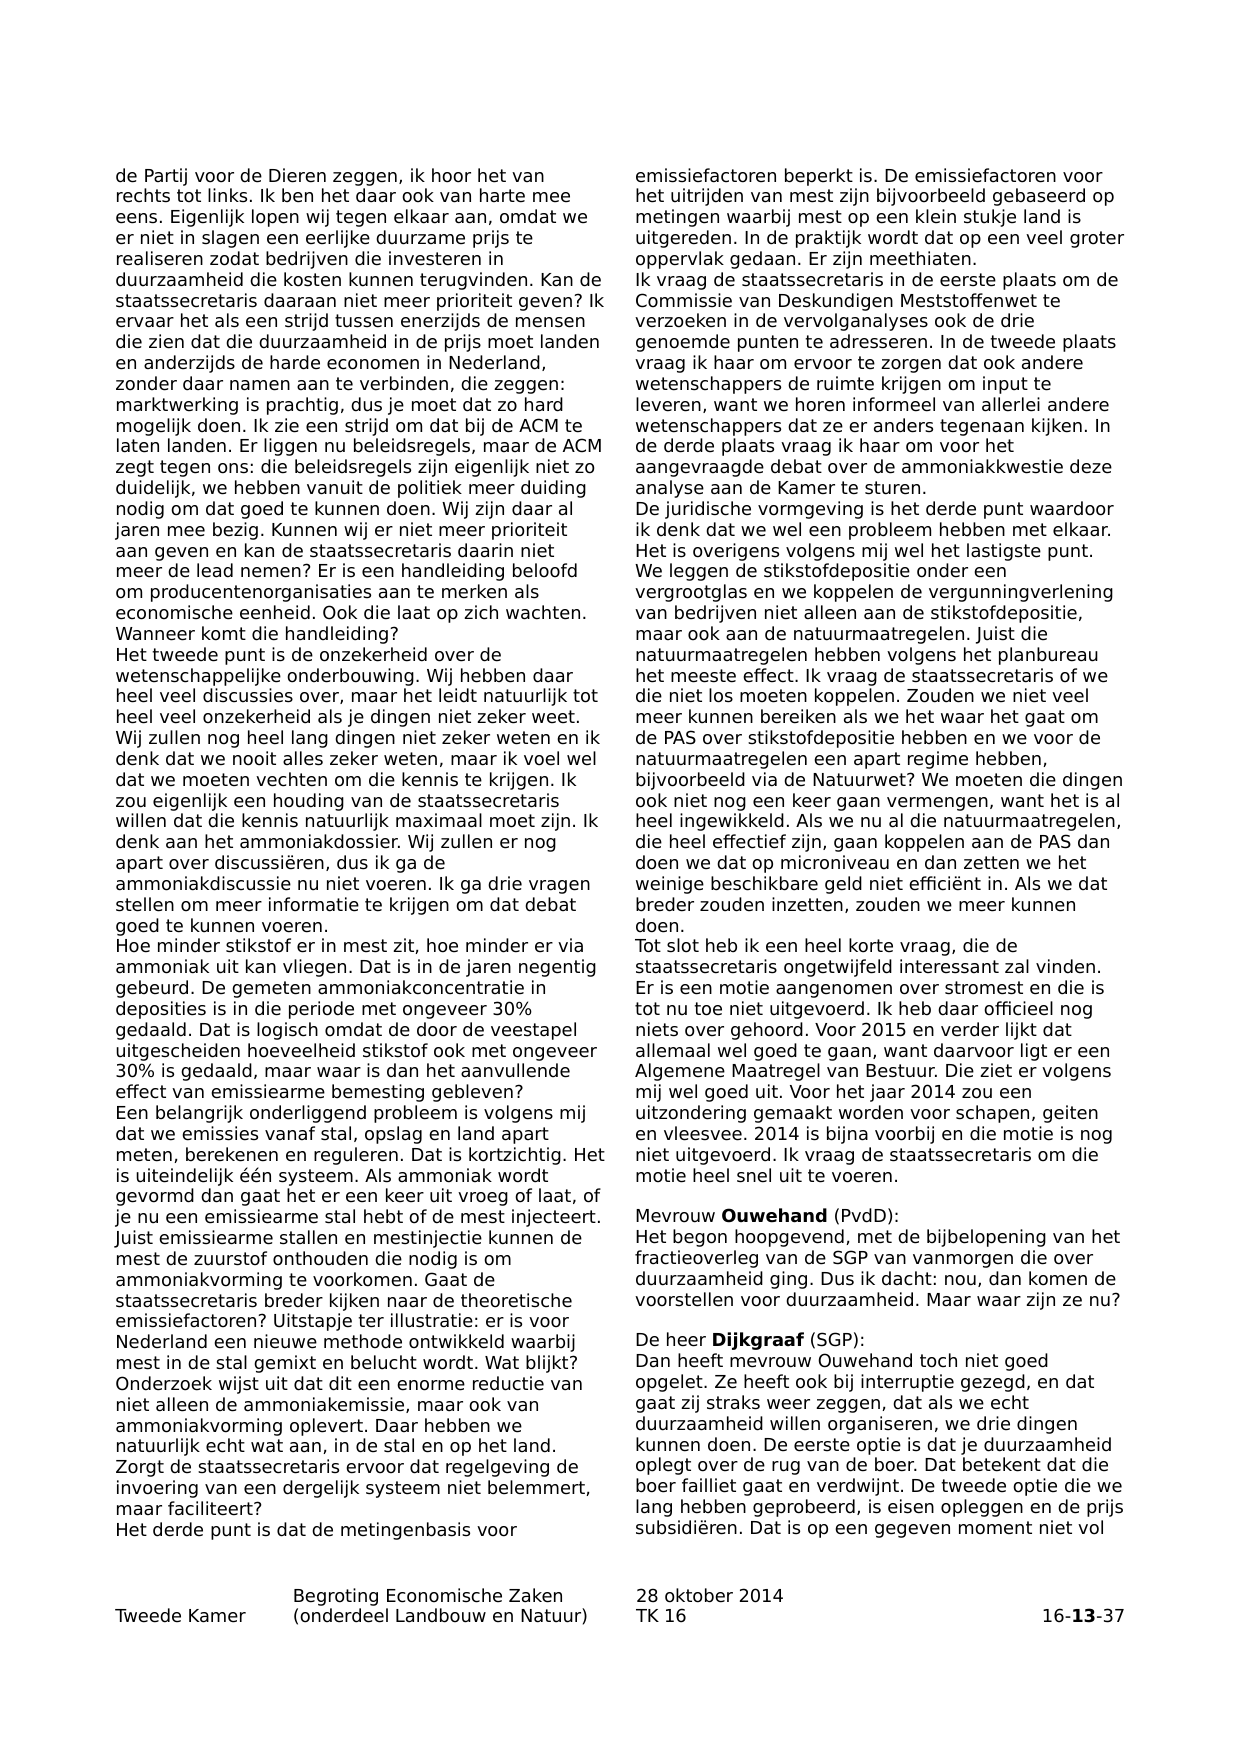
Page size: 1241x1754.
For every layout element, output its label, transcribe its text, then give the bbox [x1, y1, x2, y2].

text emissiefactoren beperkt is. De emissiefactoren voor het uitrijden van mest zijn bijvoorbeeld gebaseerd op metingen waarbij mest op een klein stukje land is uitgereden. In de praktijk wordt dat op een veel groter oppervlak gedaan. Er zijn meethiaten. [635, 165, 1125, 269]
text Dan heeft mevrouw Ouwehand toch niet goed opgelet. Ze heeft ook bij interruptie gezegd, en dat gaat zij straks weer zeggen, dat als we echt duurzaamheid willen organiseren, we drie dingen kunnen doen. De eerste optie is dat je duurzaamheid oplegt over de rug van de boer. Dat betekent dat die boer failliet gaat en verdwijnt. De tweede optie die we lang hebben geprobeerd, is eisen opleggen en de prijs subsidiëren. Dat is op een gegeven moment niet vol [635, 1351, 1125, 1538]
text Een belangrijk onderliggend probleem is volgens mij dat we emissies vanaf stal, opslag en land apart meten, berekenen en reguleren. Dat is kortzichtig. Het is uiteindelijk één systeem. Als ammoniak wordt gevormd dan gaat het er een keer uit vroeg of laat, of je nu een emissiearme stal hebt of de mest injecteert. Juist emissiearme stallen en mestinjectie kunnen de mest de zuurstof onthouden die nodig is om ammoniakvorming te voorkomen. Gaat de staatssecretaris breder kijken naar de theoretische emissiefactoren? Uitstapje ter illustratie: er is voor Nederland een nieuwe methode ontwikkeld waarbij mest in de stal gemixt en belucht wordt. Wat blijkt? Onderzoek wijst uit dat dit een enorme reductie van niet alleen de ammoniakemissie, maar ook van ammoniakvorming oplevert. Daar hebben we natuurlijk echt wat aan, in de stal en op het land. Zorgt de staatssecretaris ervoor dat regelgeving de invoering van een dergelijk systeem niet belemmert, maar faciliteert? [115, 1103, 605, 1519]
text Hoe minder stikstof er in mest zit, hoe minder er via ammoniak uit kan vliegen. Dat is in de jaren negentig gebeurd. De gemeten ammoniakconcentratie in deposities is in die periode met ongeveer 30% gedaald. Dat is logisch omdat de door de veestapel uitgescheiden hoeveelheid stikstof ook met ongeveer 30% is gedaald, maar waar is dan het aanvullende effect van emissiearme bemesting gebleven? [115, 936, 605, 1103]
text Mevrouw Ouwehand (PvdD): [635, 1206, 1125, 1227]
text De juridische vormgeving is het derde punt waardoor ik denk dat we wel een probleem hebben met elkaar. Het is overigens volgens mij wel het lastigste punt. We leggen de stikstofdepositie onder een vergrootglas en we koppelen de vergunningverlening van bedrijven niet alleen aan de stikstofdepositie, maar ook aan de natuurmaatregelen. Juist die natuurmaatregelen hebben volgens het planbureau het meeste effect. Ik vraag de staatssecretaris of we die niet los moeten koppelen. Zouden we niet veel meer kunnen bereiken als we het waar het gaat om de PAS over stikstofdepositie hebben en we voor de natuurmaatregelen een apart regime hebben, bijvoorbeeld via de Natuurwet? We moeten die dingen ook niet nog een keer gaan vermengen, want het is al heel ingewikkeld. Als we nu al die natuurmaatregelen, die heel effectief zijn, gaan koppelen aan de PAS dan doen we dat op microniveau en dan zetten we het weinige beschikbare geld niet efficiënt in. Als we dat breder zouden inzetten, zouden we meer kunnen doen. [635, 499, 1125, 936]
text De heer Dijkgraaf (SGP): [635, 1330, 1125, 1351]
text Ik vraag de staatssecretaris in de eerste plaats om de Commissie van Deskundigen Meststoffenwet te verzoeken in de vervolganalyses ook de drie genoemde punten te adresseren. In de tweede plaats vraag ik haar om ervoor te zorgen dat ook andere wetenschappers de ruimte krijgen om input te leveren, want we horen informeel van allerlei andere wetenschappers dat ze er anders tegenaan kijken. In de derde plaats vraag ik haar om voor het aangevraagde debat over de ammoniakkwestie deze analyse aan de Kamer te sturen. [635, 269, 1125, 499]
text Het tweede punt is de onzekerheid over de wetenschappelijke onderbouwing. Wij hebben daar heel veel discussies over, maar het leidt natuurlijk tot heel veel onzekerheid als je dingen niet zeker weet. Wij zullen nog heel lang dingen niet zeker weten en ik denk dat we nooit alles zeker weten, maar ik voel wel dat we moeten vechten om die kennis te krijgen. Ik zou eigenlijk een houding van de staatssecretaris willen dat die kennis natuurlijk maximaal moet zijn. Ik denk aan het ammoniakdossier. Wij zullen er nog apart over discussiëren, dus ik ga de ammoniakdiscussie nu niet voeren. Ik ga drie vragen stellen om meer informatie te krijgen om dat debat goed te kunnen voeren. [115, 644, 605, 936]
text Tot slot heb ik een heel korte vraag, die de staatssecretaris ongetwijfeld interessant zal vinden. Er is een motie aangenomen over stromest en die is tot nu toe niet uitgevoerd. Ik heb daar officieel nog niets over gehoord. Voor 2015 en verder lijkt dat allemaal wel goed te gaan, want daarvoor ligt er een Algemene Maatregel van Bestuur. Die ziet er volgens mij wel goed uit. Voor het jaar 2014 zou een uitzondering gemaakt worden voor schapen, geiten en vleesvee. 2014 is bijna voorbij en die motie is nog niet uitgevoerd. Ik vraag de staatssecretaris om die motie heel snel uit te voeren. [635, 936, 1125, 1186]
text Het derde punt is dat de metingenbasis voor [115, 1519, 605, 1540]
text de Partij voor de Dieren zeggen, ik hoor het van rechts tot links. Ik ben het daar ook van harte mee eens. Eigenlijk lopen wij tegen elkaar aan, omdat we er niet in slagen een eerlijke duurzame prijs te realiseren zodat bedrijven die investeren in duurzaamheid die kosten kunnen terugvinden. Kan de staatssecretaris daaraan niet meer prioriteit geven? Ik ervaar het als een strijd tussen enerzijds de mensen die zien dat die duurzaamheid in de prijs moet landen en anderzijds de harde economen in Nederland, zonder daar namen aan te verbinden, die zeggen: marktwerking is prachtig, dus je moet dat zo hard mogelijk doen. Ik zie een strijd om dat bij de ACM te laten landen. Er liggen nu beleidsregels, maar de ACM zegt tegen ons: die beleidsregels zijn eigenlijk niet zo duidelijk, we hebben vanuit de politiek meer duiding nodig om dat goed te kunnen doen. Wij zijn daar al jaren mee bezig. Kunnen wij er niet meer prioriteit aan geven en kan de staatssecretaris daarin niet meer de lead nemen? Er is een handleiding beloofd om producentenorganisaties aan te merken als economische eenheid. Ook die laat op zich wachten. Wanneer komt die handleiding? [115, 165, 605, 644]
text Het begon hoopgevend, met de bijbelopening van het fractieoverleg van de SGP van vanmorgen die over duurzaamheid ging. Dus ik dacht: nou, dan komen de voorstellen voor duurzaamheid. Maar waar zijn ze nu? [635, 1227, 1125, 1310]
